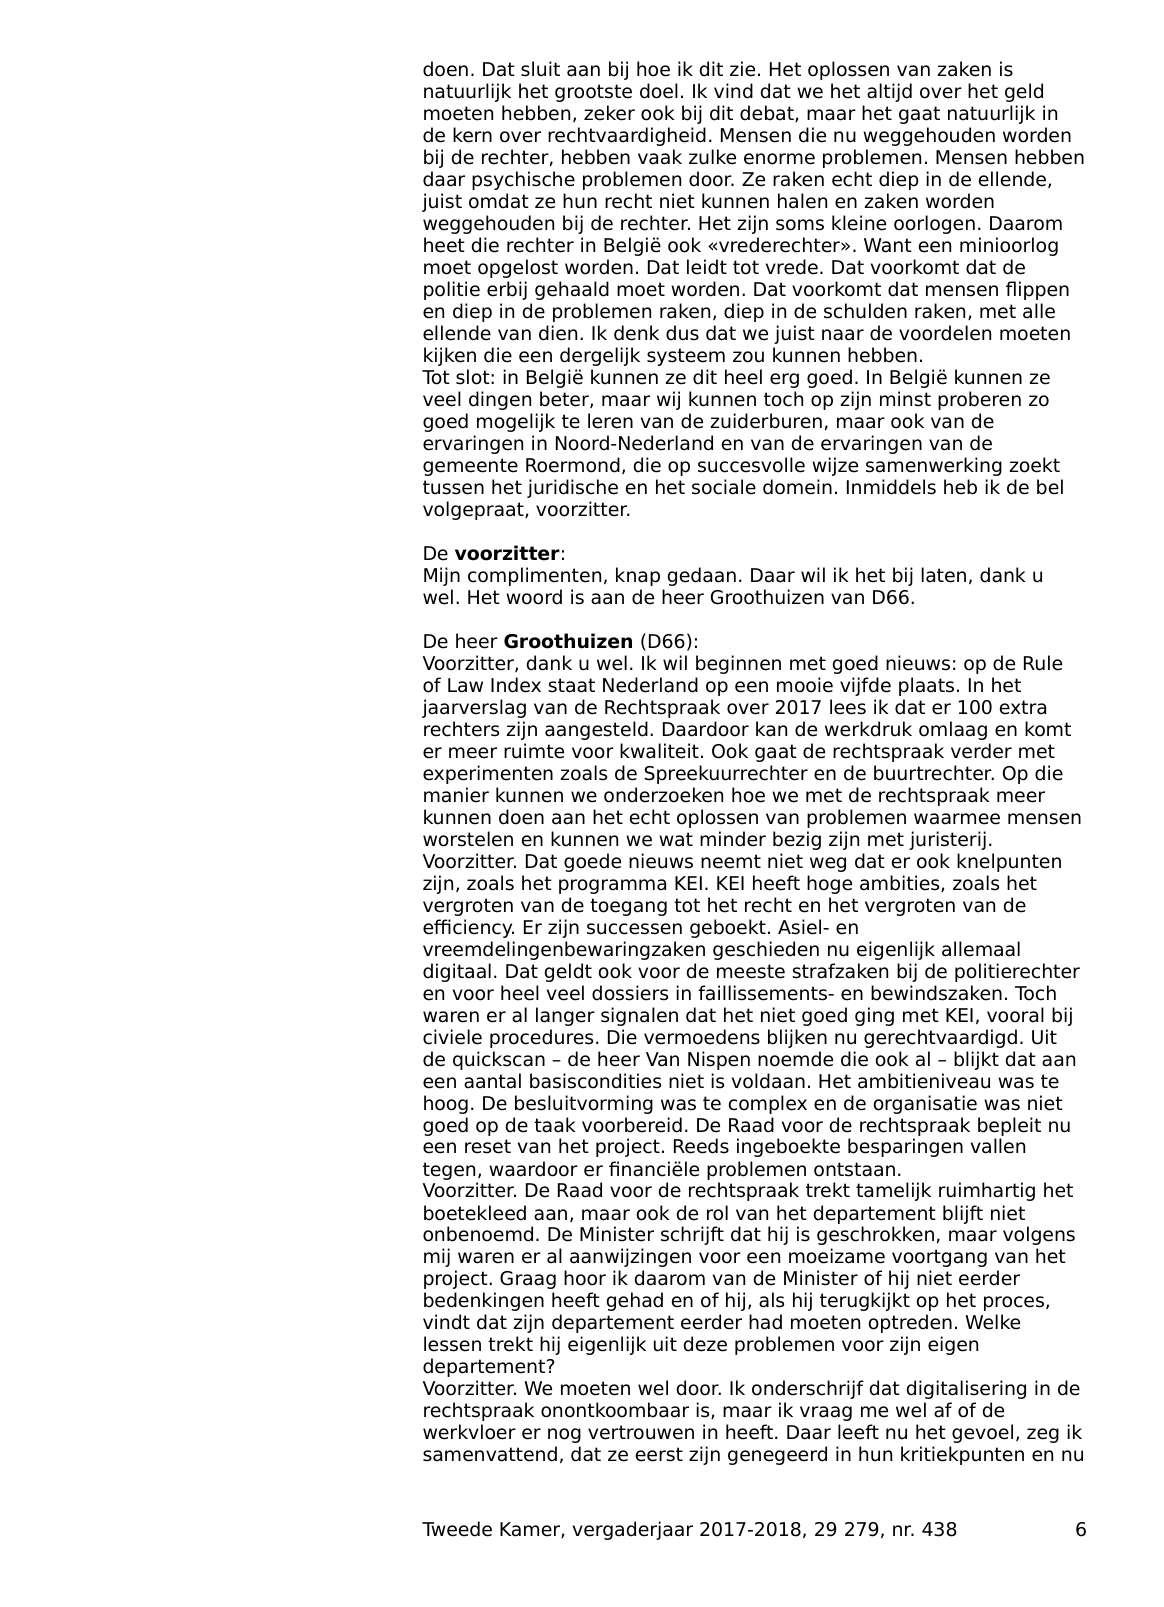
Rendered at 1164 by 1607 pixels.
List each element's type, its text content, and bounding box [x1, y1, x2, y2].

text Voorzitter. We moeten wel door. Ik onderschrijf dat digitalisering in de rechtspraak onontkoombaar is, maar ik vraag me wel af of de werkvloer er nog vertrouwen in heeft. Daar leeft nu het gevoel, zeg ik samenvattend, dat ze eerst zijn genegeerd in hun kritiekpunten en nu [422, 1378, 1087, 1466]
text Mijn complimenten, knap gedaan. Daar wil ik het bij laten, dank u wel. Het woord is aan de heer Groothuizen van D66. [422, 565, 1087, 609]
text Voorzitter, dank u wel. Ik wil beginnen met goed nieuws: op de Rule of Law Index staat Nederland op een mooie vijfde plaats. In het jaarverslag van de Rechtspraak over 2017 lees ik dat er 100 extra rechters zijn aangesteld. Daardoor kan de werkdruk omlaag en komt er meer ruimte voor kwaliteit. Ook gaat de rechtspraak verder met experimenten zoals de Spreekuurrechter en de buurtrechter. Op die manier kunnen we onderzoeken hoe we met de rechtspraak meer kunnen doen aan het echt oplossen van problemen waarmee mensen worstelen en kunnen we wat minder bezig zijn met juristerij. [422, 653, 1087, 851]
text doen. Dat sluit aan bij hoe ik dit zie. Het oplossen van zaken is natuurlijk het grootste doel. Ik vind dat we het altijd over het geld moeten hebben, zeker ook bij dit debat, maar het gaat natuurlijk in de kern over rechtvaardigheid. Mensen die nu weggehouden worden bij de rechter, hebben vaak zulke enorme problemen. Mensen hebben daar psychische problemen door. Ze raken echt diep in de ellende, juist omdat ze hun recht niet kunnen halen en zaken worden weggehouden bij de rechter. Het zijn soms kleine oorlogen. Daarom heet die rechter in België ook «vrederechter». Want een minioorlog moet opgelost worden. Dat leidt tot vrede. Dat voorkomt dat de politie erbij gehaald moet worden. Dat voorkomt dat mensen flippen en diep in de problemen raken, diep in de schulden raken, met alle ellende van dien. Ik denk dus dat we juist naar de voordelen moeten kijken die een dergelijk systeem zou kunnen hebben. [422, 59, 1087, 367]
text Voorzitter. De Raad voor de rechtspraak trekt tamelijk ruimhartig het boetekleed aan, maar ook de rol van het departement blijft niet onbenoemd. De Minister schrijft dat hij is geschrokken, maar volgens mij waren er al aanwijzingen voor een moeizame voortgang van het project. Graag hoor ik daarom van de Minister of hij niet eerder bedenkingen heeft gehad en of hij, als hij terugkijkt op het proces, vindt dat zijn departement eerder had moeten optreden. Welke lessen trekt hij eigenlijk uit deze problemen voor zijn eigen departement? [422, 1180, 1087, 1378]
text Voorzitter. Dat goede nieuws neemt niet weg dat er ook knelpunten zijn, zoals het programma KEI. KEI heeft hoge ambities, zoals het vergroten van de toegang tot het recht en het vergroten van de efficiency. Er zijn successen geboekt. Asiel- en vreemdelingenbewaringzaken geschieden nu eigenlijk allemaal digitaal. Dat geldt ook voor de meeste strafzaken bij de politierechter en voor heel veel dossiers in faillissements- en bewindszaken. Toch waren er al langer signalen dat het niet goed ging met KEI, vooral bij civiele procedures. Die vermoedens blijken nu gerechtvaardigd. Uit de quickscan – de heer Van Nispen noemde die ook al – blijkt dat aan een aantal basiscondities niet is voldaan. Het ambitieniveau was te hoog. De besluitvorming was te complex en de organisatie was niet goed op de taak voorbereid. De Raad voor de rechtspraak bepleit nu een reset van het project. Reeds ingeboekte besparingen vallen tegen, waardoor er financiële problemen ontstaan. [422, 851, 1087, 1180]
text De heer Groothuizen (D66): [422, 631, 1087, 653]
text Tot slot: in België kunnen ze dit heel erg goed. In België kunnen ze veel dingen beter, maar wij kunnen toch op zijn minst proberen zo goed mogelijk te leren van de zuiderburen, maar ook van de ervaringen in Noord-Nederland en van de ervaringen van de gemeente Roermond, die op succesvolle wijze samenwerking zoekt tussen het juridische en het sociale domein. Inmiddels heb ik de bel volgepraat, voorzitter. [422, 367, 1087, 521]
text De voorzitter: [422, 543, 1087, 565]
